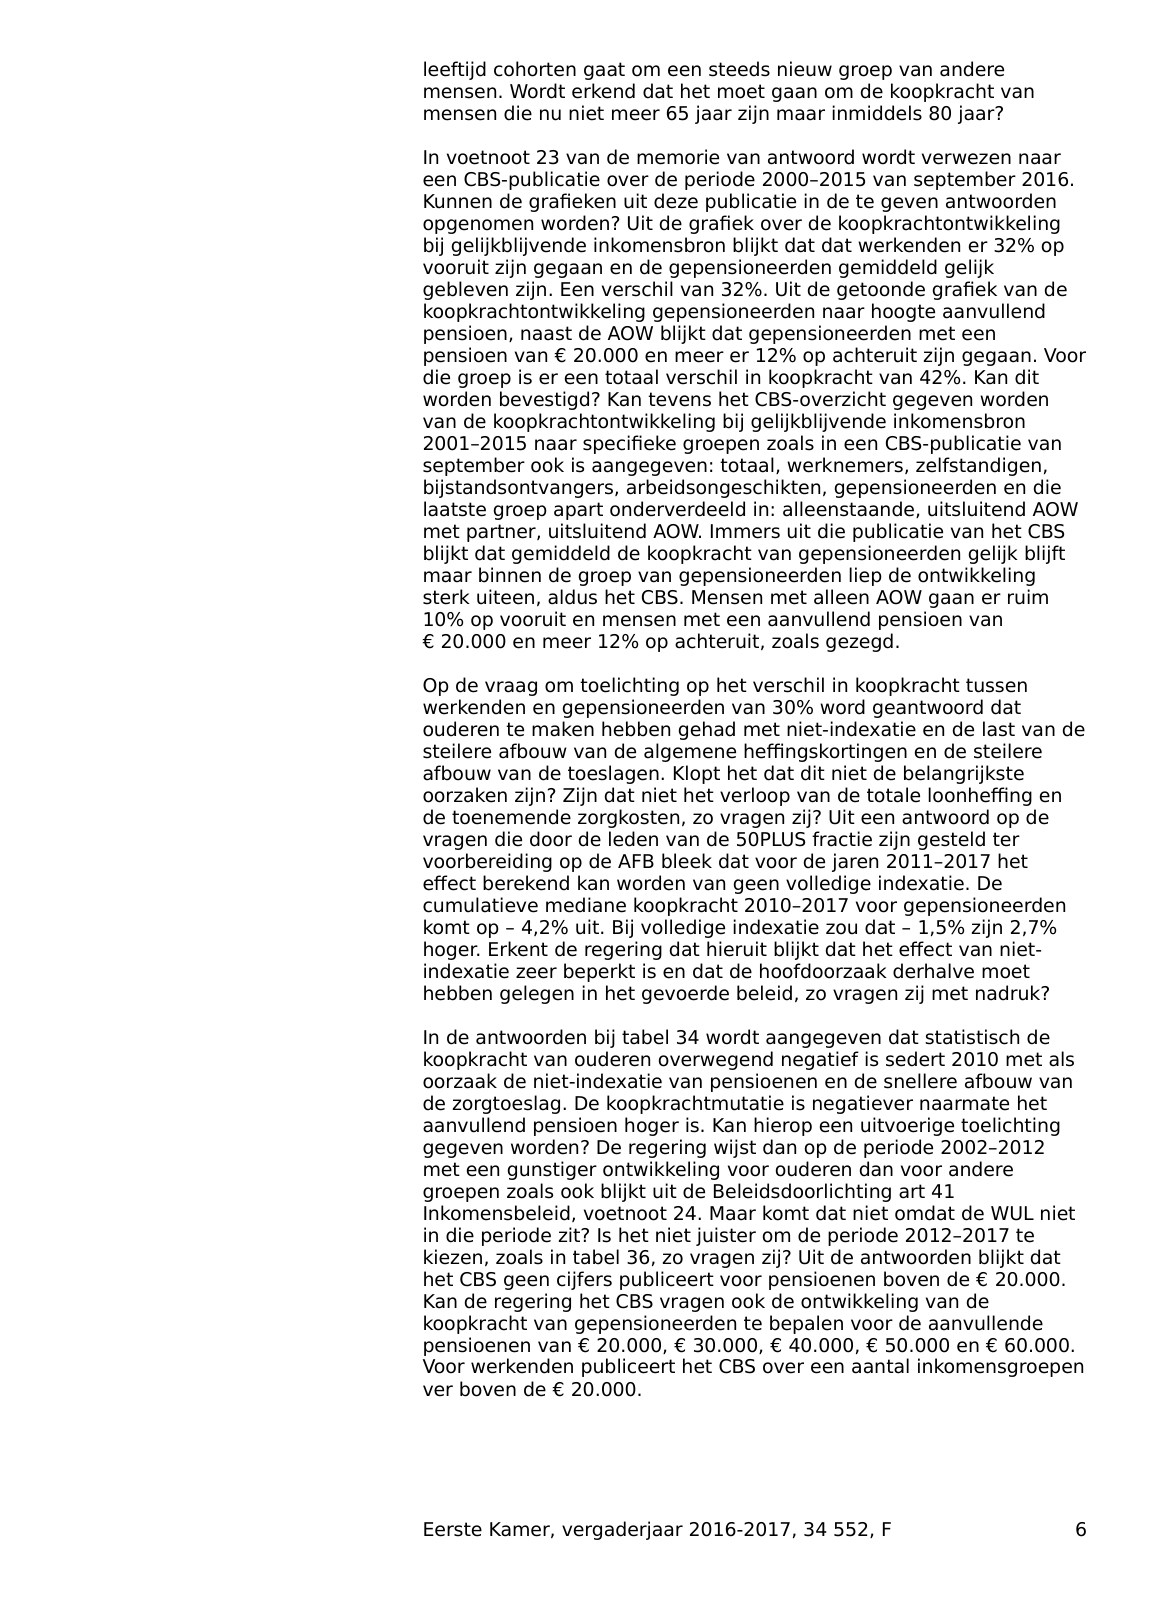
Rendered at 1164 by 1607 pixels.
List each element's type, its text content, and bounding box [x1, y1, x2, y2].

text Op de vraag om toelichting op het verschil in koopkracht tussen werkenden en gepensioneerden van 30% word geantwoord dat ouderen te maken hebben gehad met niet-indexatie en de last van de steilere afbouw van de algemene heffingskortingen en de steilere afbouw van de toeslagen. Klopt het dat dit niet de belangrijkste oorzaken zijn? Zijn dat niet het verloop van de totale loonheffing en de toenemende zorgkosten, zo vragen zij? Uit een antwoord op de vragen die door de leden van de 50PLUS fractie zijn gesteld ter voorbereiding op de AFB bleek dat voor de jaren 2011–2017 het effect berekend kan worden van geen volledige indexatie. De cumulatieve mediane koopkracht 2010–2017 voor gepensioneerden komt op – 4,2% uit. Bij volledige indexatie zou dat – 1,5% zijn 2,7% hoger. Erkent de regering dat hieruit blijkt dat het effect van niet-indexatie zeer beperkt is en dat de hoofdoorzaak derhalve moet hebben gelegen in het gevoerde beleid, zo vragen zij met nadruk? [422, 675, 1087, 1004]
text In voetnoot 23 van de memorie van antwoord wordt verwezen naar een CBS-publicatie over de periode 2000–2015 van september 2016. Kunnen de grafieken uit deze publicatie in de te geven antwoorden opgenomen worden? Uit de grafiek over de koopkrachtontwikkeling bij gelijkblijvende inkomensbron blijkt dat dat werkenden er 32% op vooruit zijn gegaan en de gepensioneerden gemiddeld gelijk gebleven zijn. Een verschil van 32%. Uit de getoonde grafiek van de koopkrachtontwikkeling gepensioneerden naar hoogte aanvullend pensioen, naast de AOW blijkt dat gepensioneerden met een pensioen van € 20.000 en meer er 12% op achteruit zijn gegaan. Voor die groep is er een totaal verschil in koopkracht van 42%. Kan dit worden bevestigd? Kan tevens het CBS-overzicht gegeven worden van de koopkrachtontwikkeling bij gelijkblijvende inkomensbron 2001–2015 naar specifieke groepen zoals in een CBS-publicatie van september ook is aangegeven: totaal, werknemers, zelfstandigen, bijstandsontvangers, arbeidsongeschikten, gepensioneerden en die laatste groep apart onderverdeeld in: alleenstaande, uitsluitend AOW met partner, uitsluitend AOW. Immers uit die publicatie van het CBS blijkt dat gemiddeld de koopkracht van gepensioneerden gelijk blijft maar binnen de groep van gepensioneerden liep de ontwikkeling sterk uiteen, aldus het CBS. Mensen met alleen AOW gaan er ruim 10% op vooruit en mensen met een aanvullend pensioen van € 20.000 en meer 12% op achteruit, zoals gezegd. [422, 147, 1087, 653]
text In de antwoorden bij tabel 34 wordt aangegeven dat statistisch de koopkracht van ouderen overwegend negatief is sedert 2010 met als oorzaak de niet-indexatie van pensioenen en de snellere afbouw van de zorgtoeslag. De koopkrachtmutatie is negatiever naarmate het aanvullend pensioen hoger is. Kan hierop een uitvoerige toelichting gegeven worden? De regering wijst dan op de periode 2002–2012 met een gunstiger ontwikkeling voor ouderen dan voor andere groepen zoals ook blijkt uit de Beleidsdoorlichting art 41 Inkomensbeleid, voetnoot 24. Maar komt dat niet omdat de WUL niet in die periode zit? Is het niet juister om de periode 2012–2017 te kiezen, zoals in tabel 36, zo vragen zij? Uit de antwoorden blijkt dat het CBS geen cijfers publiceert voor pensioenen boven de € 20.000. Kan de regering het CBS vragen ook de ontwikkeling van de koopkracht van gepensioneerden te bepalen voor de aanvullende pensioenen van € 20.000, € 30.000, € 40.000, € 50.000 en € 60.000. Voor werkenden publiceert het CBS over een aantal inkomensgroepen ver boven de € 20.000. [422, 1027, 1087, 1400]
text leeftijd cohorten gaat om een steeds nieuw groep van andere mensen. Wordt erkend dat het moet gaan om de koopkracht van mensen die nu niet meer 65 jaar zijn maar inmiddels 80 jaar? [422, 59, 1087, 125]
